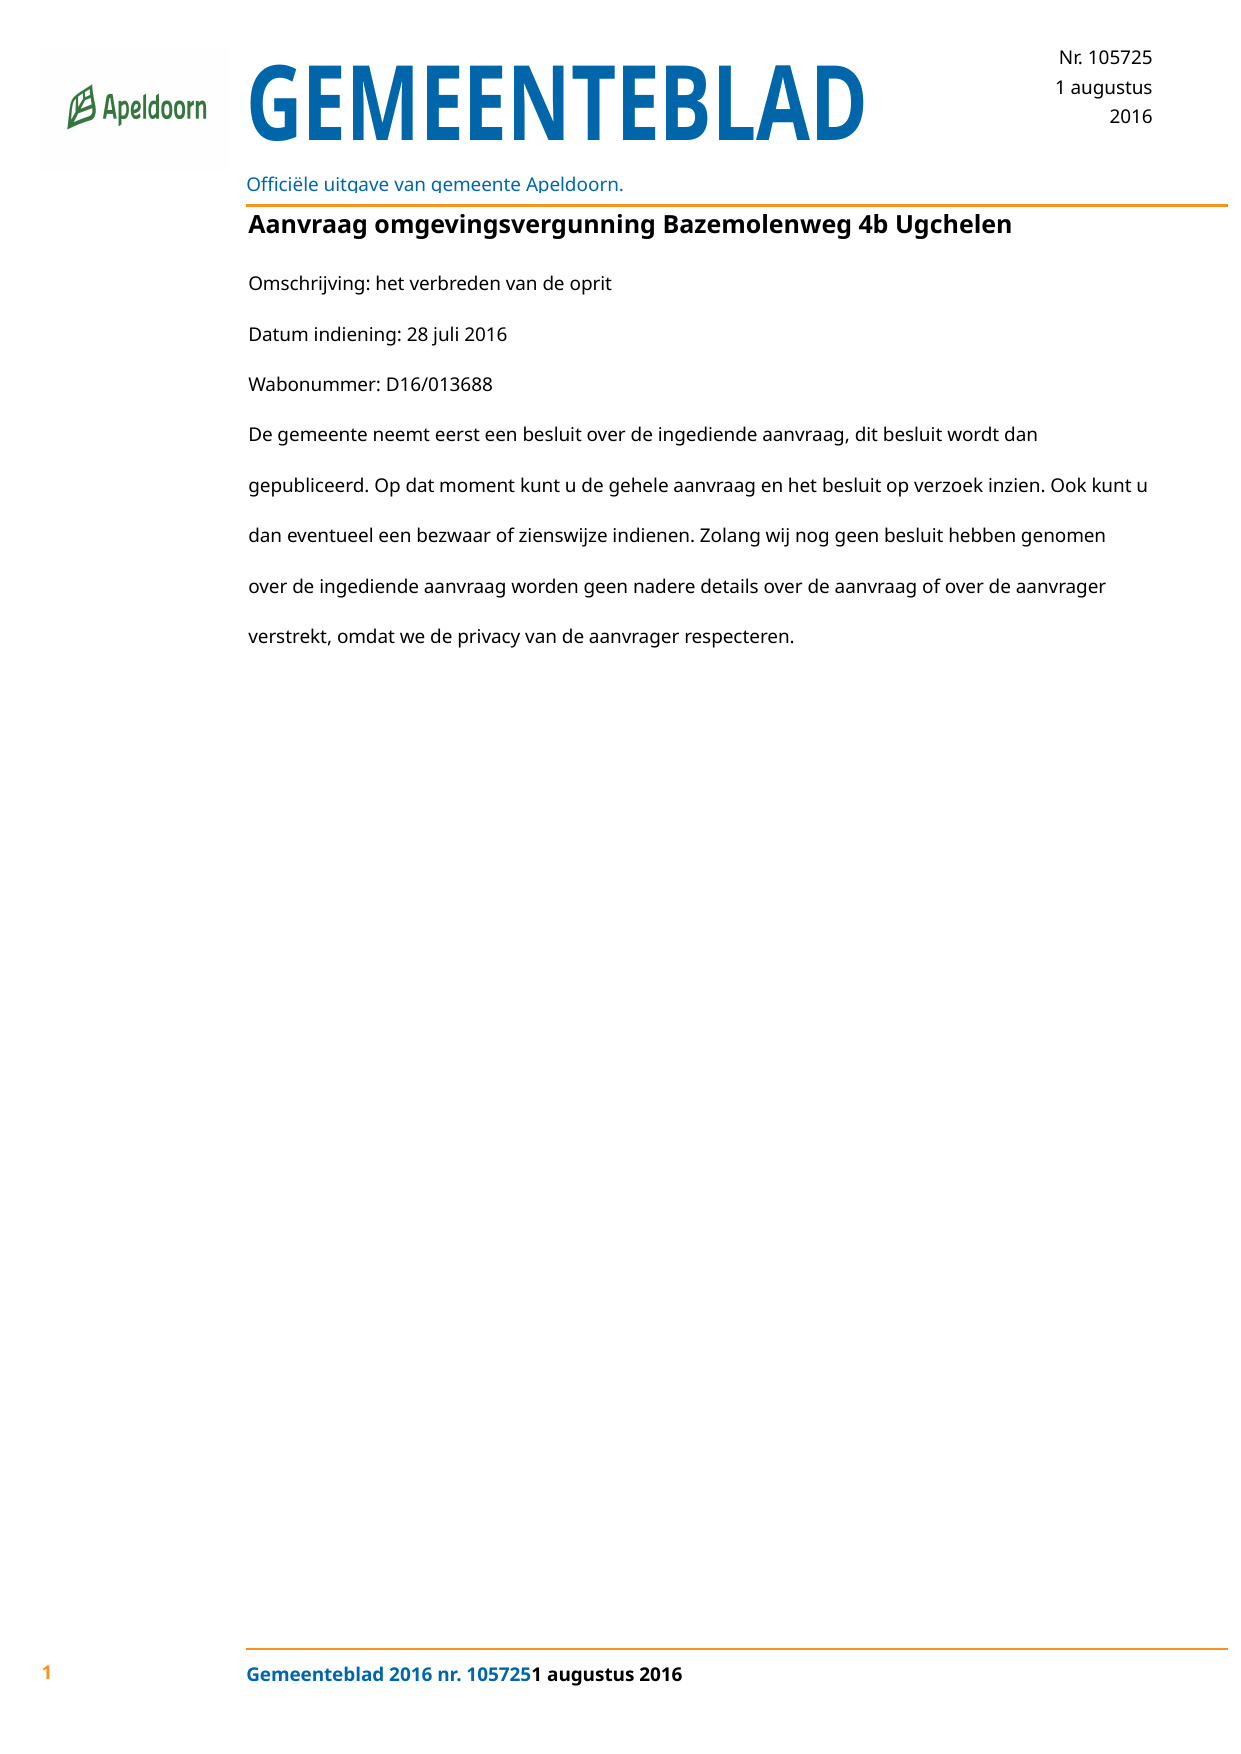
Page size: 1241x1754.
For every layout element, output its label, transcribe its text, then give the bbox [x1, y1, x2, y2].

text Aanvraag omgevingsvergunning Bazemolenweg 4b Ugchelen [248, 207, 1152, 241]
text over de ingediende aanvraag worden geen nadere details over de aanvraag of over de aanvrager [248, 573, 1152, 598]
text Datum indiening: 28 juli 2016 [248, 321, 1152, 346]
text Wabonummer: D16/013688 [248, 371, 1152, 397]
text gepubliceerd. Op dat moment kunt u de gehele aanvraag en het besluit op verzoek inzien. Ook kunt u [248, 472, 1152, 498]
text Omschrijving: het verbreden van de oprit [248, 270, 1152, 296]
text De gemeente neemt eerst een besluit over de ingediende aanvraag, dit besluit wordt dan [248, 422, 1152, 447]
picture [41, 47, 231, 172]
text dan eventueel een bezwaar of zienswijze indienen. Zolang wij nog geen besluit hebben genomen [248, 522, 1152, 548]
text verstrekt, omdat we de privacy van de aanvrager respecteren. [248, 623, 1152, 649]
